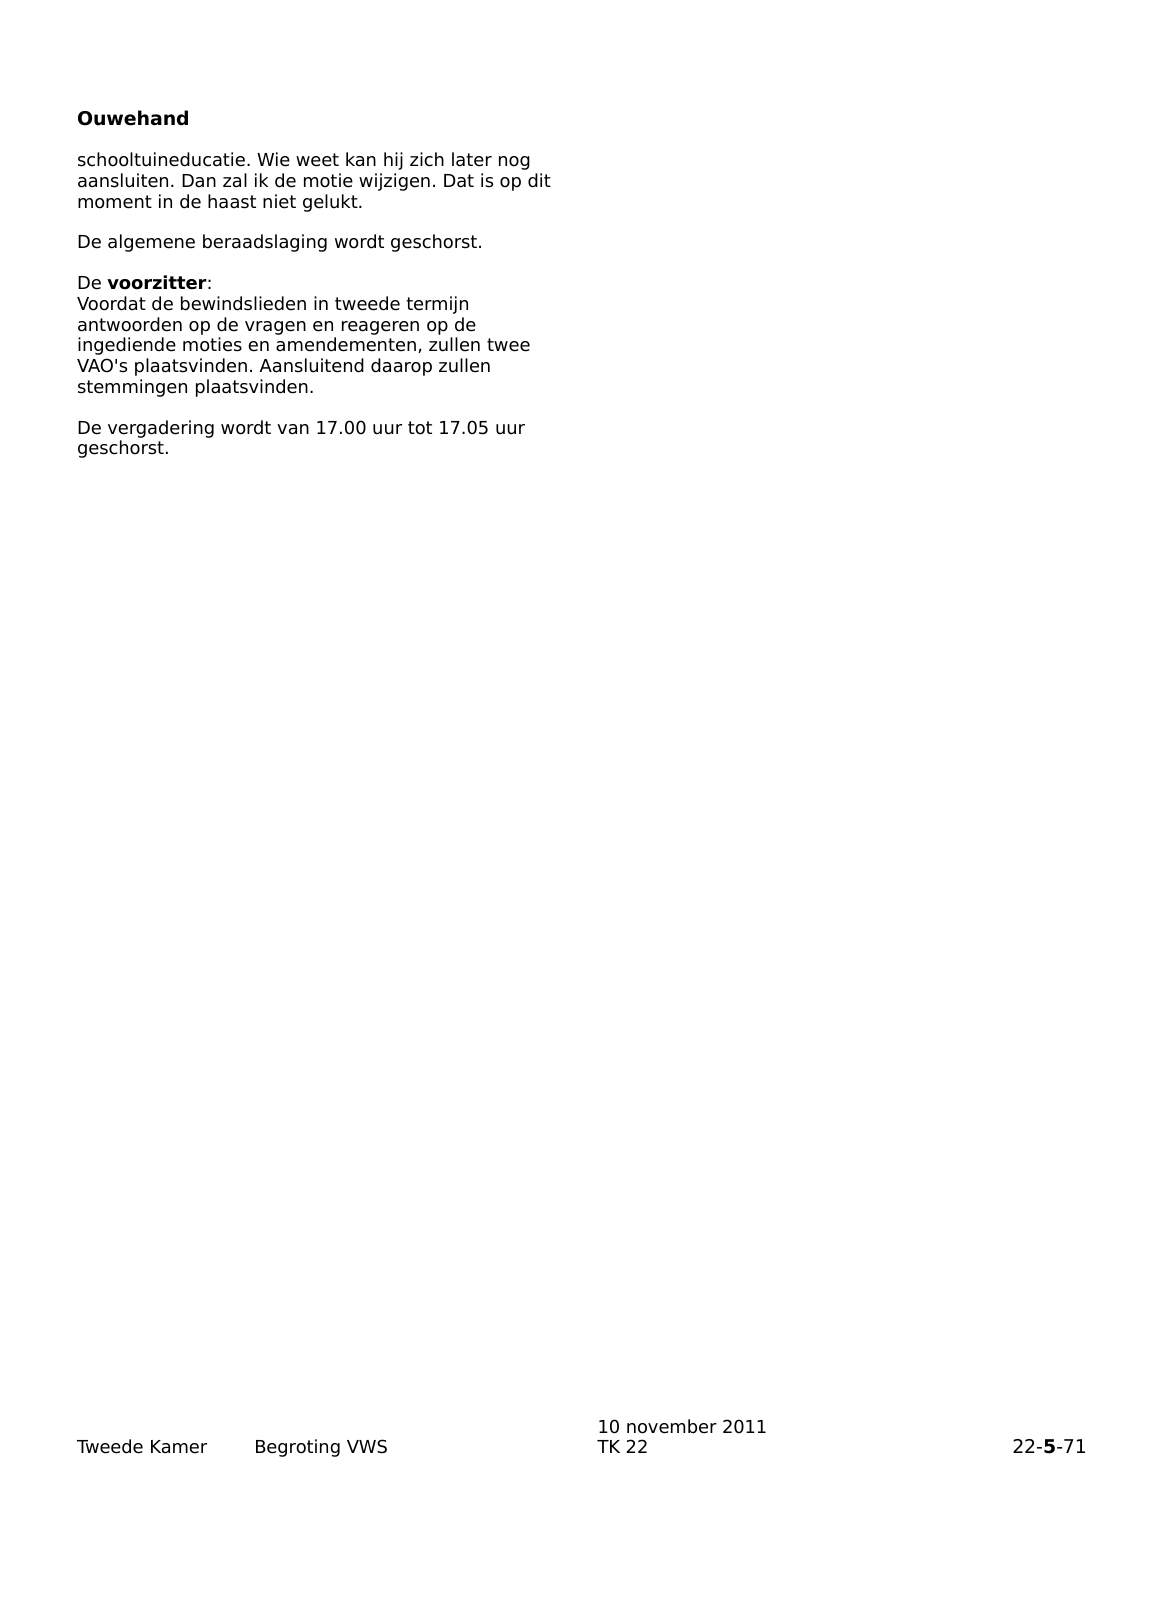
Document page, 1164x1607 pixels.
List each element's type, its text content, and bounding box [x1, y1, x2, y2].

text De vergadering wordt van 17.00 uur tot 17.05 uur geschorst. [77, 417, 567, 459]
text De algemene beraadslaging wordt geschorst. [77, 232, 567, 253]
text schooltuineducatie. Wie weet kan hij zich later nog aansluiten. Dan zal ik de motie wijzigen. Dat is op dit moment in de haast niet gelukt. [77, 150, 567, 212]
text De voorzitter: [77, 273, 567, 294]
text Voordat de bewindslieden in tweede termijn antwoorden op de vragen en reageren op de ingediende moties en amendementen, zullen twee VAO's plaatsvinden. Aansluitend daarop zullen stemmingen plaatsvinden. [77, 294, 567, 397]
